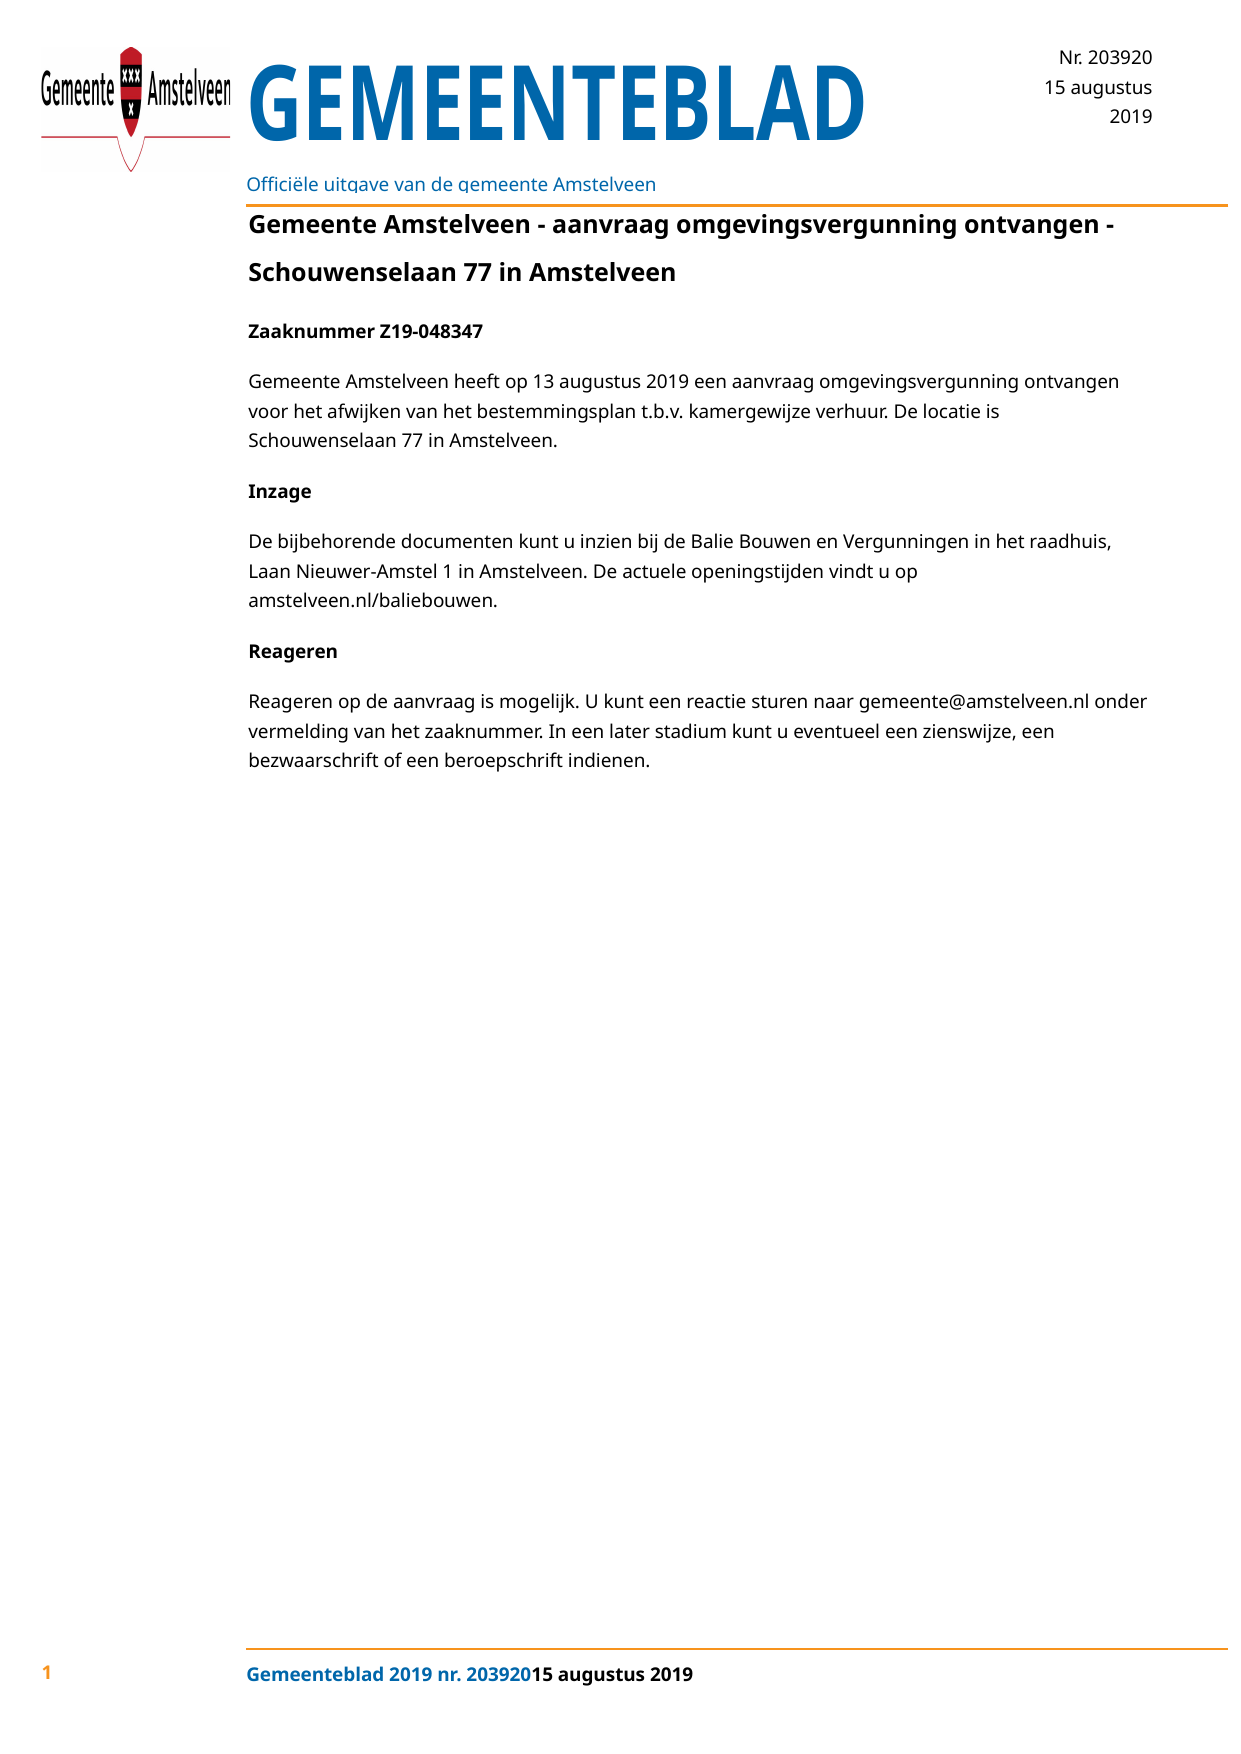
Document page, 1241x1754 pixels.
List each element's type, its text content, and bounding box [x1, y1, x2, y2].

text Reageren [248, 638, 1152, 664]
text Gemeente Amstelveen heeft op 13 augustus 2019 een aanvraag omgevingsvergunning ontvangen voor het afwijken van het bestemmingsplan t.b.v. kamergewijze verhuur. De locatie is Schouwenselaan 77 in Amstelveen. [248, 368, 1152, 453]
text Reageren op de aanvraag is mogelijk. U kunt een reactie sturen naar gemeente@amstelveen.nl onder vermelding van het zaaknummer. In een later stadium kunt u eventueel een zienswijze, een bezwaarschrift of een beroepschrift indienen. [248, 688, 1152, 773]
text De bijbehorende documenten kunt u inzien bij de Balie Bouwen en Vergunningen in het raadhuis, Laan Nieuwer-Amstel 1 in Amstelveen. De actuele openingstijden vindt u op amstelveen.nl/baliebouwen. [248, 528, 1152, 613]
text Zaaknummer Z19-048347 [248, 318, 1152, 344]
picture [41, 47, 231, 172]
text Inzage [248, 478, 1152, 504]
text Gemeente Amstelveen - aanvraag omgevingsvergunning ontvangen - Schouwenselaan 77 in Amstelveen [248, 207, 1152, 288]
